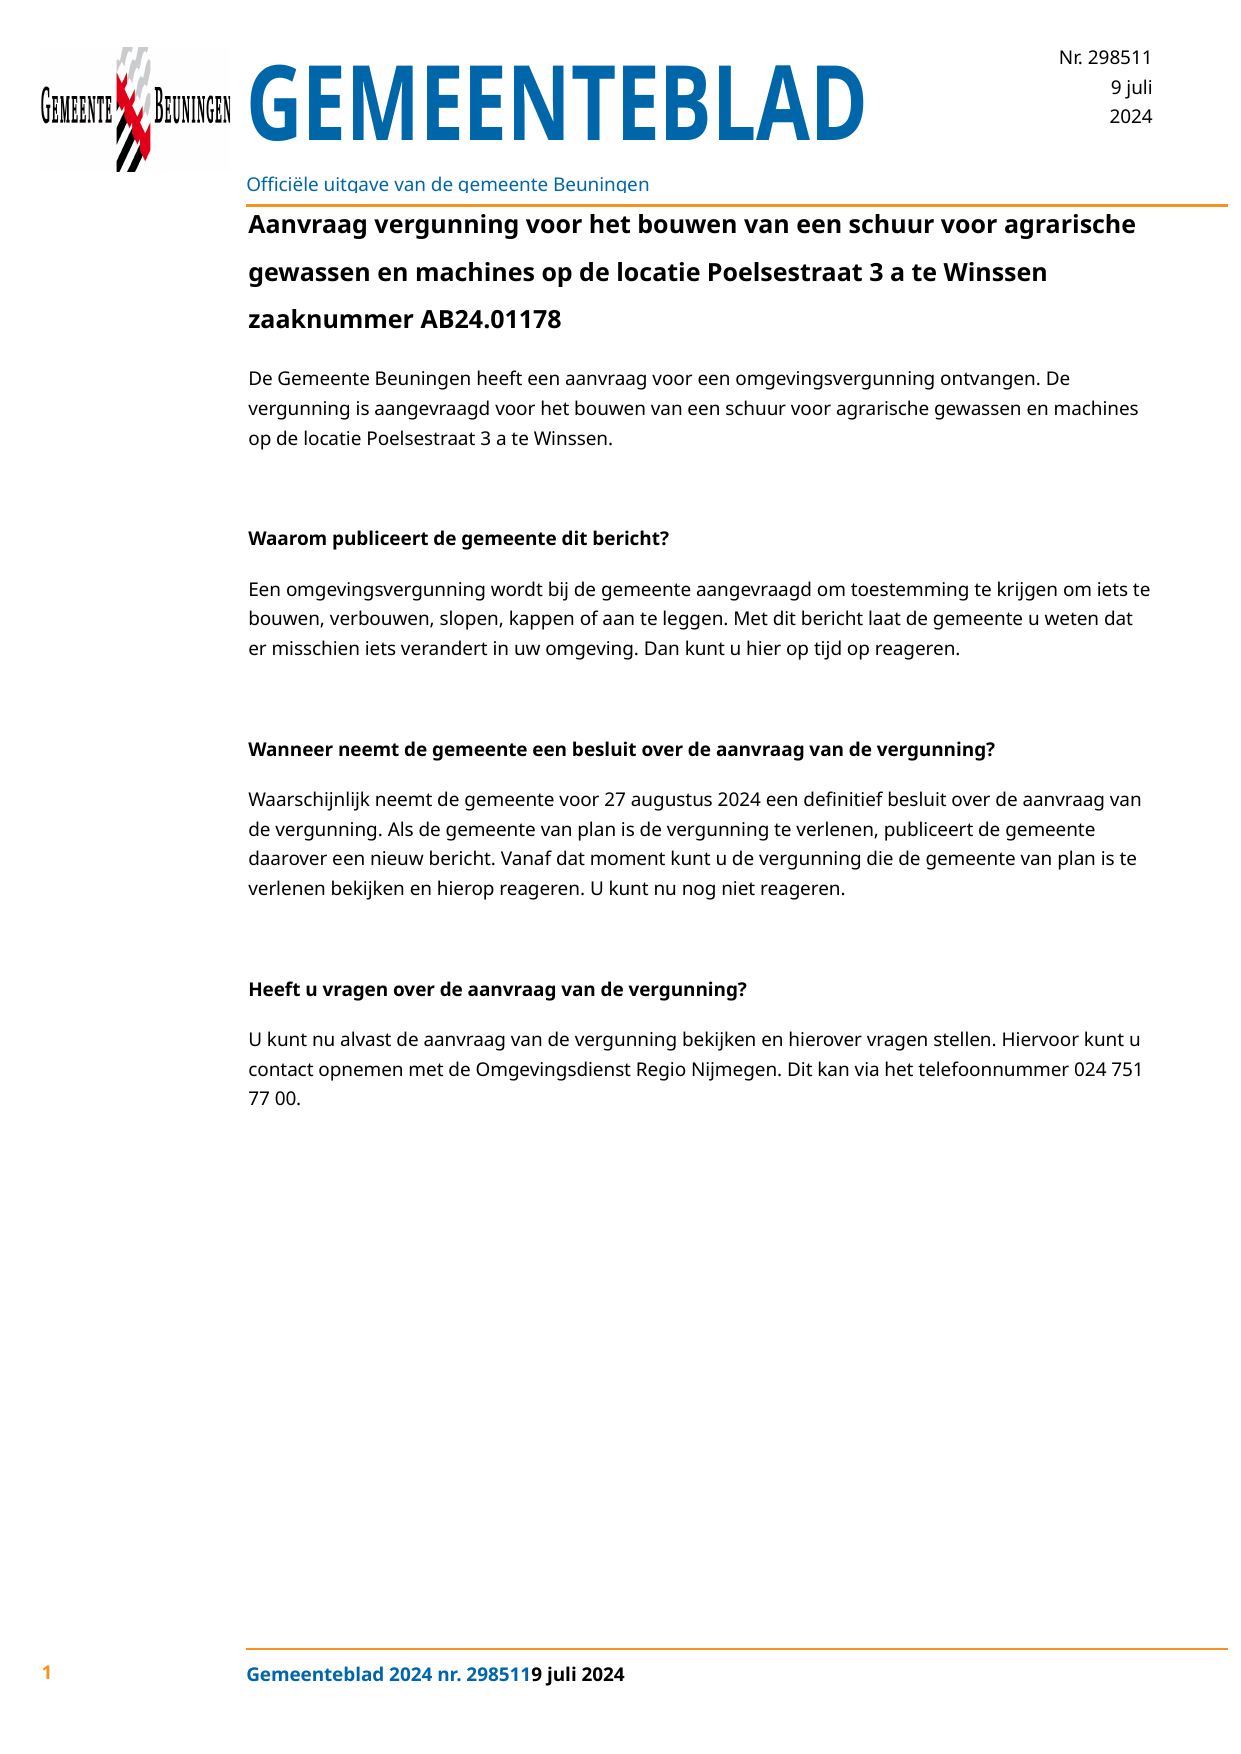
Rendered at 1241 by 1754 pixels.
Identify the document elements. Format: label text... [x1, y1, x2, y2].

text Wanneer neemt de gemeente een besluit over de aanvraag van de vergunning? [248, 736, 1152, 762]
text Waarschijnlijk neemt de gemeente voor 27 augustus 2024 een definitief besluit over de aanvraag van de vergunning. Als de gemeente van plan is de vergunning te verlenen, publiceert de gemeente daarover een nieuw bericht. Vanaf dat moment kunt u de vergunning die de gemeente van plan is te verlenen bekijken en hierop reageren. U kunt nu nog niet reageren. [248, 786, 1152, 901]
text De Gemeente Beuningen heeft een aanvraag voor een omgevingsvergunning ontvangen. De vergunning is aangevraagd voor het bouwen van een schuur voor agrarische gewassen en machines op de locatie Poelsestraat 3 a te Winssen. [248, 366, 1152, 450]
text Aanvraag vergunning voor het bouwen van een schuur voor agrarische gewassen en machines op de locatie Poelsestraat 3 a te Winssen zaaknummer AB24.01178 [248, 207, 1152, 336]
text Heeft u vragen over de aanvraag van de vergunning? [248, 976, 1152, 1002]
text U kunt nu alvast de aanvraag van de vergunning bekijken en hierover vragen stellen. Hiervoor kunt u contact opnemen met de Omgevingsdienst Regio Nijmegen. Dit kan via het telefoonnummer 024 751 77 00. [248, 1026, 1152, 1111]
picture [41, 47, 231, 172]
text Waarom publiceert de gemeente dit bericht? [248, 526, 1152, 551]
text Een omgevingsvergunning wordt bij de gemeente aangevraagd om toestemming te krijgen om iets te bouwen, verbouwen, slopen, kappen of aan te leggen. Met dit bericht laat de gemeente u weten dat er misschien iets verandert in uw omgeving. Dan kunt u hier op tijd op reageren. [248, 576, 1152, 661]
